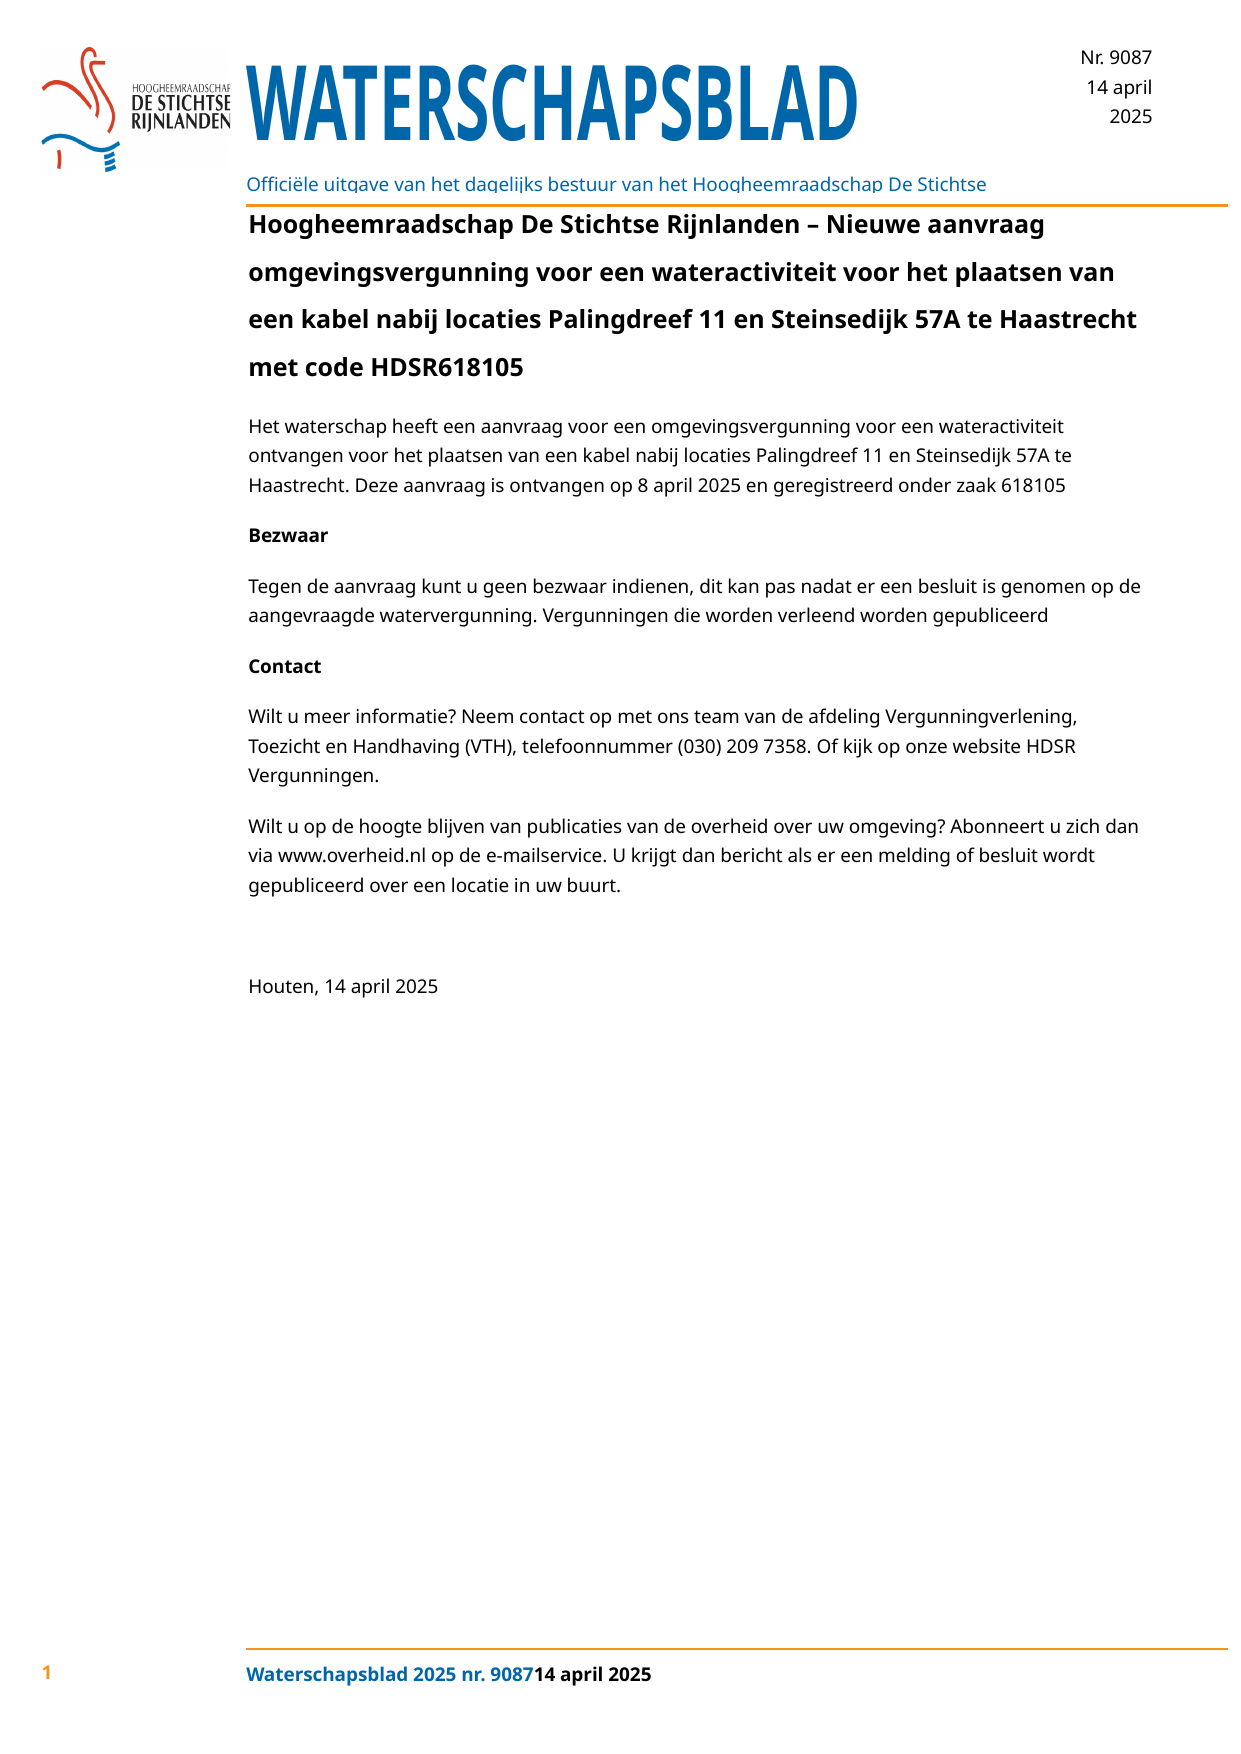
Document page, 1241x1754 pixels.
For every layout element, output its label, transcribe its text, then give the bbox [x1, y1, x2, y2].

text Hoogheemraadschap De Stichtse Rijnlanden – Nieuwe aanvraag omgevingsvergunning voor een wateractiviteit voor het plaatsen van een kabel nabij locaties Palingdreef 11 en Steinsedijk 57A te Haastrecht met code HDSR618105 [248, 207, 1152, 384]
text Houten, 14 april 2025 [248, 973, 1152, 999]
text Het waterschap heeft een aanvraag voor een omgevingsvergunning voor een wateractiviteit ontvangen voor het plaatsen van een kabel nabij locaties Palingdreef 11 en Steinsedijk 57A te Haastrecht. Deze aanvraag is ontvangen op 8 april 2025 en geregistreerd onder zaak 618105 [248, 413, 1152, 498]
text Wilt u op de hoogte blijven van publicaties van de overheid over uw omgeving? Abonneert u zich dan via www.overheid.nl op de e-mailservice. U krijgt dan bericht als er een melding of besluit wordt gepubliceerd over een locatie in uw buurt. [248, 813, 1152, 898]
text Wilt u meer informatie? Neem contact op met ons team van de afdeling Vergunningverlening, Toezicht en Handhaving (VTH), telefoonnummer (030) 209 7358. Of kijk op onze website HDSR Vergunningen. [248, 703, 1152, 788]
text Bezwaar [248, 523, 1152, 548]
text Contact [248, 653, 1152, 679]
text Tegen de aanvraag kunt u geen bezwaar indienen, dit kan pas nadat er een besluit is genomen op de aangevraagde watervergunning. Vergunningen die worden verleend worden gepubliceerd [248, 573, 1152, 628]
picture [41, 47, 231, 172]
